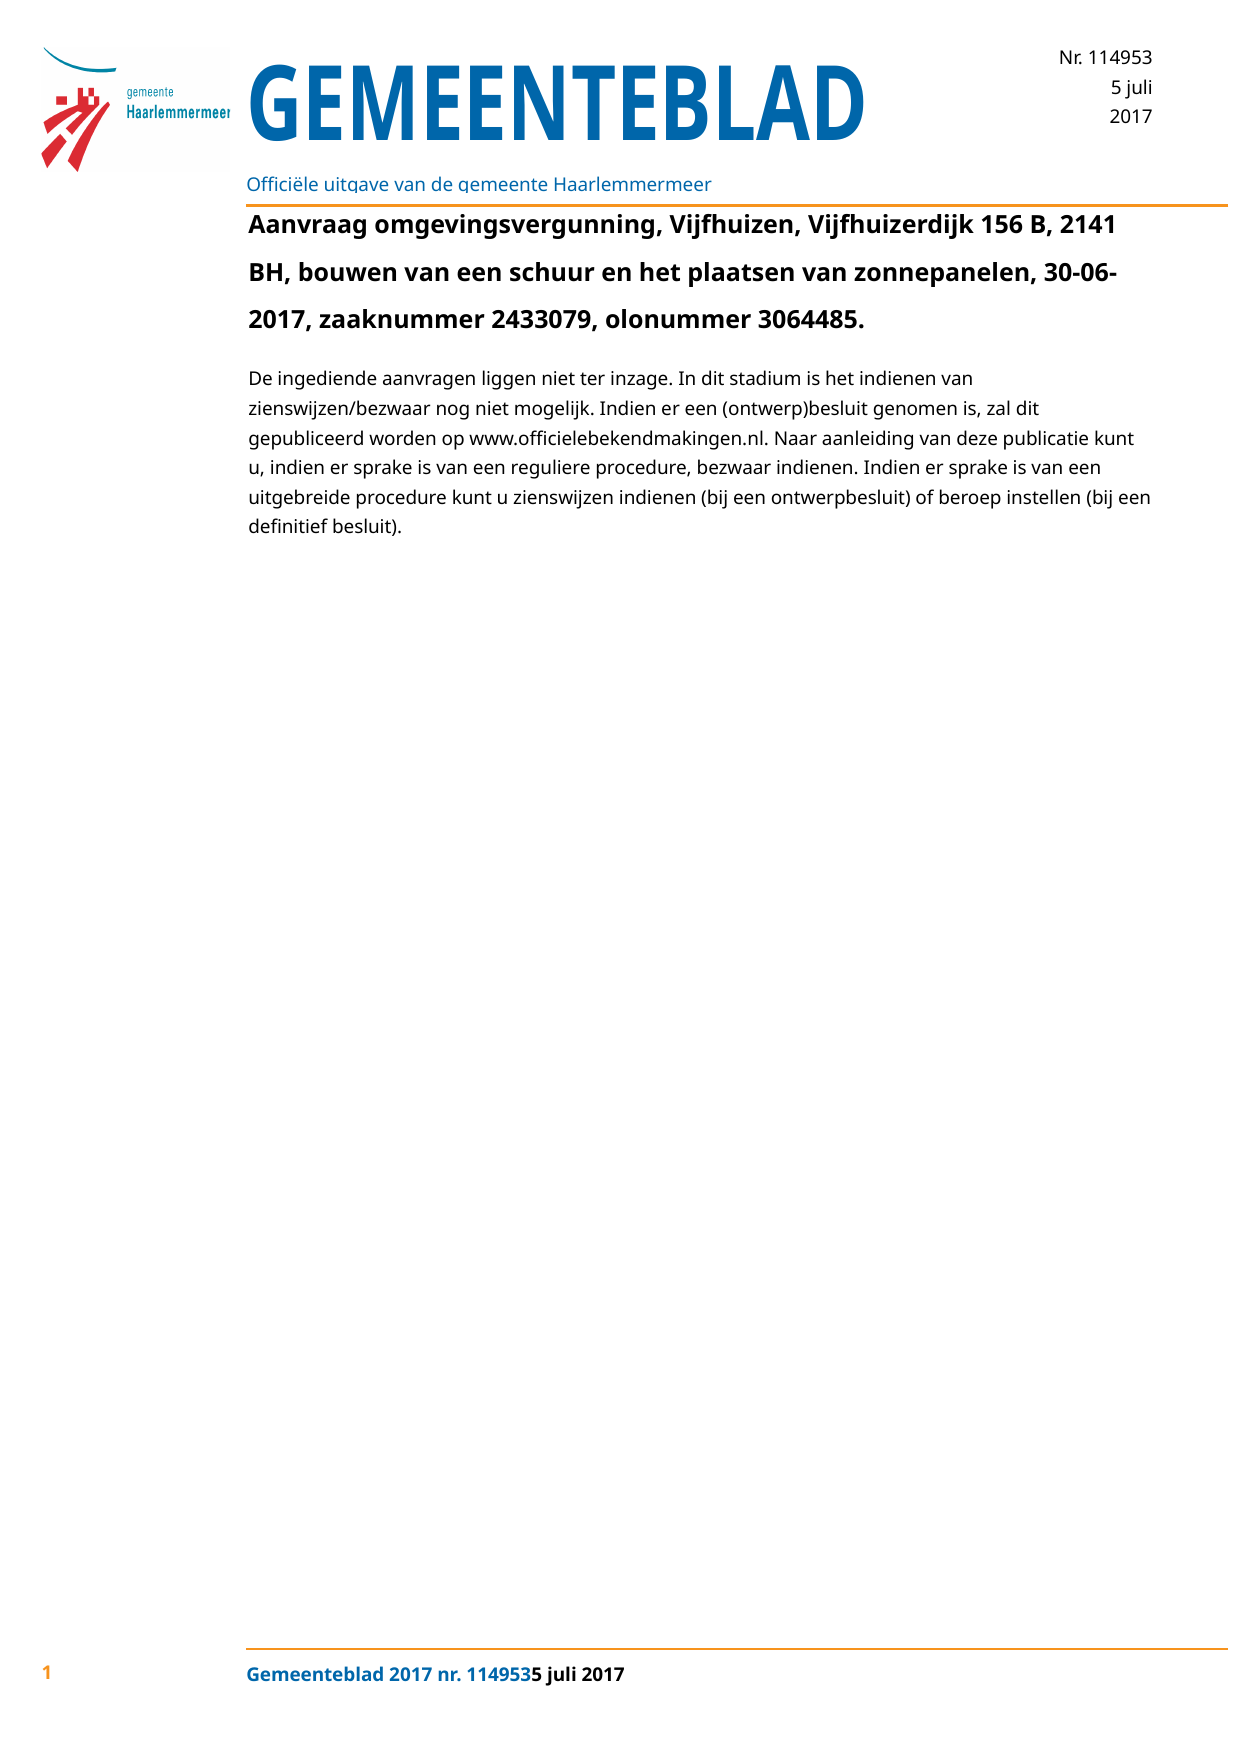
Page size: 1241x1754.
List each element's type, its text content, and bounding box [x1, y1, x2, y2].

text Aanvraag omgevingsvergunning, Vijfhuizen, Vijfhuizerdijk 156 B, 2141 BH, bouwen van een schuur en het plaatsen van zonnepanelen, 30-06-2017, zaaknummer 2433079, olonummer 3064485. [248, 207, 1152, 336]
picture [41, 47, 231, 172]
text De ingediende aanvragen liggen niet ter inzage. In dit stadium is het indienen van zienswijzen/bezwaar nog niet mogelijk. Indien er een (ontwerp)besluit genomen is, zal dit gepubliceerd worden op www.officielebekendmakingen.nl. Naar aanleiding van deze publicatie kunt u, indien er sprake is van een reguliere procedure, bezwaar indienen. Indien er sprake is van een uitgebreide procedure kunt u zienswijzen indienen (bij een ontwerpbesluit) of beroep instellen (bij een definitief besluit). [248, 366, 1152, 539]
